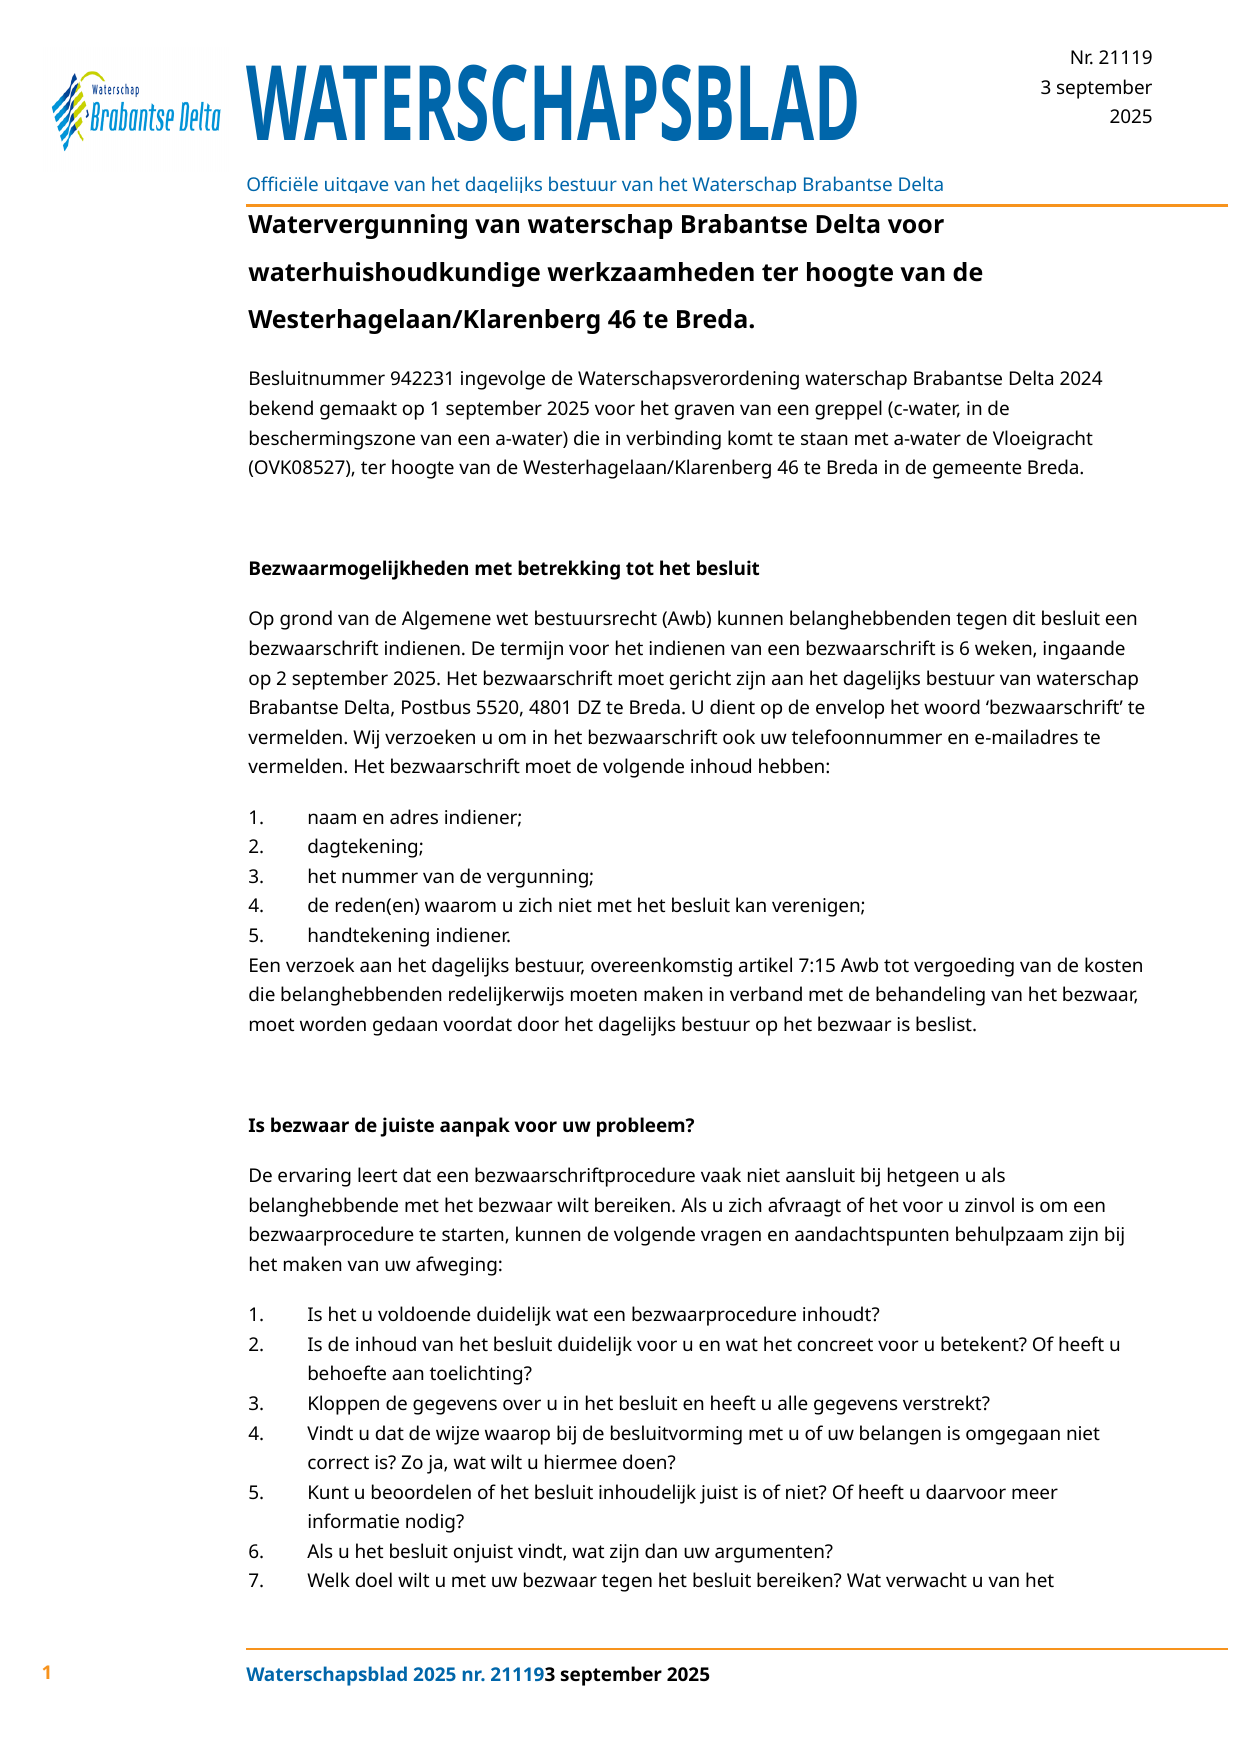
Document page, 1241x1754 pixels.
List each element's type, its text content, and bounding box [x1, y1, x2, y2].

list Als u het besluit onjuist vindt, wat zijn dan uw argumenten? [248, 1538, 1152, 1564]
text Een verzoek aan het dagelijks bestuur, overeenkomstig artikel 7:15 Awb tot vergoeding van de kosten die belanghebbenden redelijkerwijs moeten maken in verband met de behandeling van het bezwaar, moet worden gedaan voordat door het dagelijks bestuur op het bezwaar is beslist. [248, 952, 1152, 1037]
list de reden(en) waarom u zich niet met het besluit kan verenigen; [248, 893, 1152, 918]
text Op grond van de Algemene wet bestuursrecht (Awb) kunnen belanghebbenden tegen dit besluit een bezwaarschrift indienen. De termijn voor het indienen van een bezwaarschrift is 6 weken, ingaande op 2 september 2025. Het bezwaarschrift moet gericht zijn aan het dagelijks bestuur van waterschap Brabantse Delta, Postbus 5520, 4801 DZ te Breda. U dient op de envelop het woord ‘bezwaarschrift’ te vermelden. Wij verzoeken u om in het bezwaarschrift ook uw telefoonnummer en e‑mailadres te vermelden. Het bezwaarschrift moet de volgende inhoud hebben: [248, 606, 1152, 779]
text Bezwaarmogelijkheden met betrekking tot het besluit [248, 555, 1152, 581]
list handtekening indiener. [248, 922, 1152, 948]
list Is het u voldoende duidelijk wat een bezwaarprocedure inhoudt? [248, 1301, 1152, 1327]
list dagtekening; [248, 833, 1152, 859]
text Besluitnummer 942231 ingevolge de Waterschapsverordening waterschap Brabantse Delta 2024 bekend gemaakt op 1 september 2025 voor het graven van een greppel (c-water, in de beschermingszone van een a-water) die in verbinding komt te staan met a-water de Vloeigracht (OVK08527), ter hoogte van de Westerhagelaan/Klarenberg 46 te Breda in de gemeente Breda. [248, 366, 1152, 480]
list Kunt u beoordelen of het besluit inhoudelijk juist is of niet? Of heeft u daarvoor meer informatie nodig? [248, 1479, 1152, 1534]
list naam en adres indiener; [248, 804, 1152, 829]
text De ervaring leert dat een bezwaarschriftprocedure vaak niet aansluit bij hetgeen u als belanghebbende met het bezwaar wilt bereiken. Als u zich afvraagt of het voor u zinvol is om een bezwaarprocedure te starten, kunnen de volgende vragen en aandachtspunten behulpzaam zijn bij het maken van uw afweging: [248, 1162, 1152, 1277]
text Watervergunning van waterschap Brabantse Delta voor waterhuishoudkundige werkzaamheden ter hoogte van de Westerhagelaan/Klarenberg 46 te Breda. [248, 207, 1152, 336]
list Is de inhoud van het besluit duidelijk voor u en wat het concreet voor u betekent? Of heeft u behoefte aan toelichting? [248, 1331, 1152, 1386]
picture [41, 47, 231, 172]
list Vindt u dat de wijze waarop bij de besluitvorming met u of uw belangen is omgegaan niet correct is? Zo ja, wat wilt u hiermee doen? [248, 1420, 1152, 1475]
text Is bezwaar de juiste aanpak voor uw probleem? [248, 1112, 1152, 1137]
list Welk doel wilt u met uw bezwaar tegen het besluit bereiken? Wat verwacht u van het [248, 1568, 1152, 1593]
list het nummer van de vergunning; [248, 863, 1152, 889]
list Kloppen de gegevens over u in het besluit en heeft u alle gegevens verstrekt? [248, 1390, 1152, 1416]
